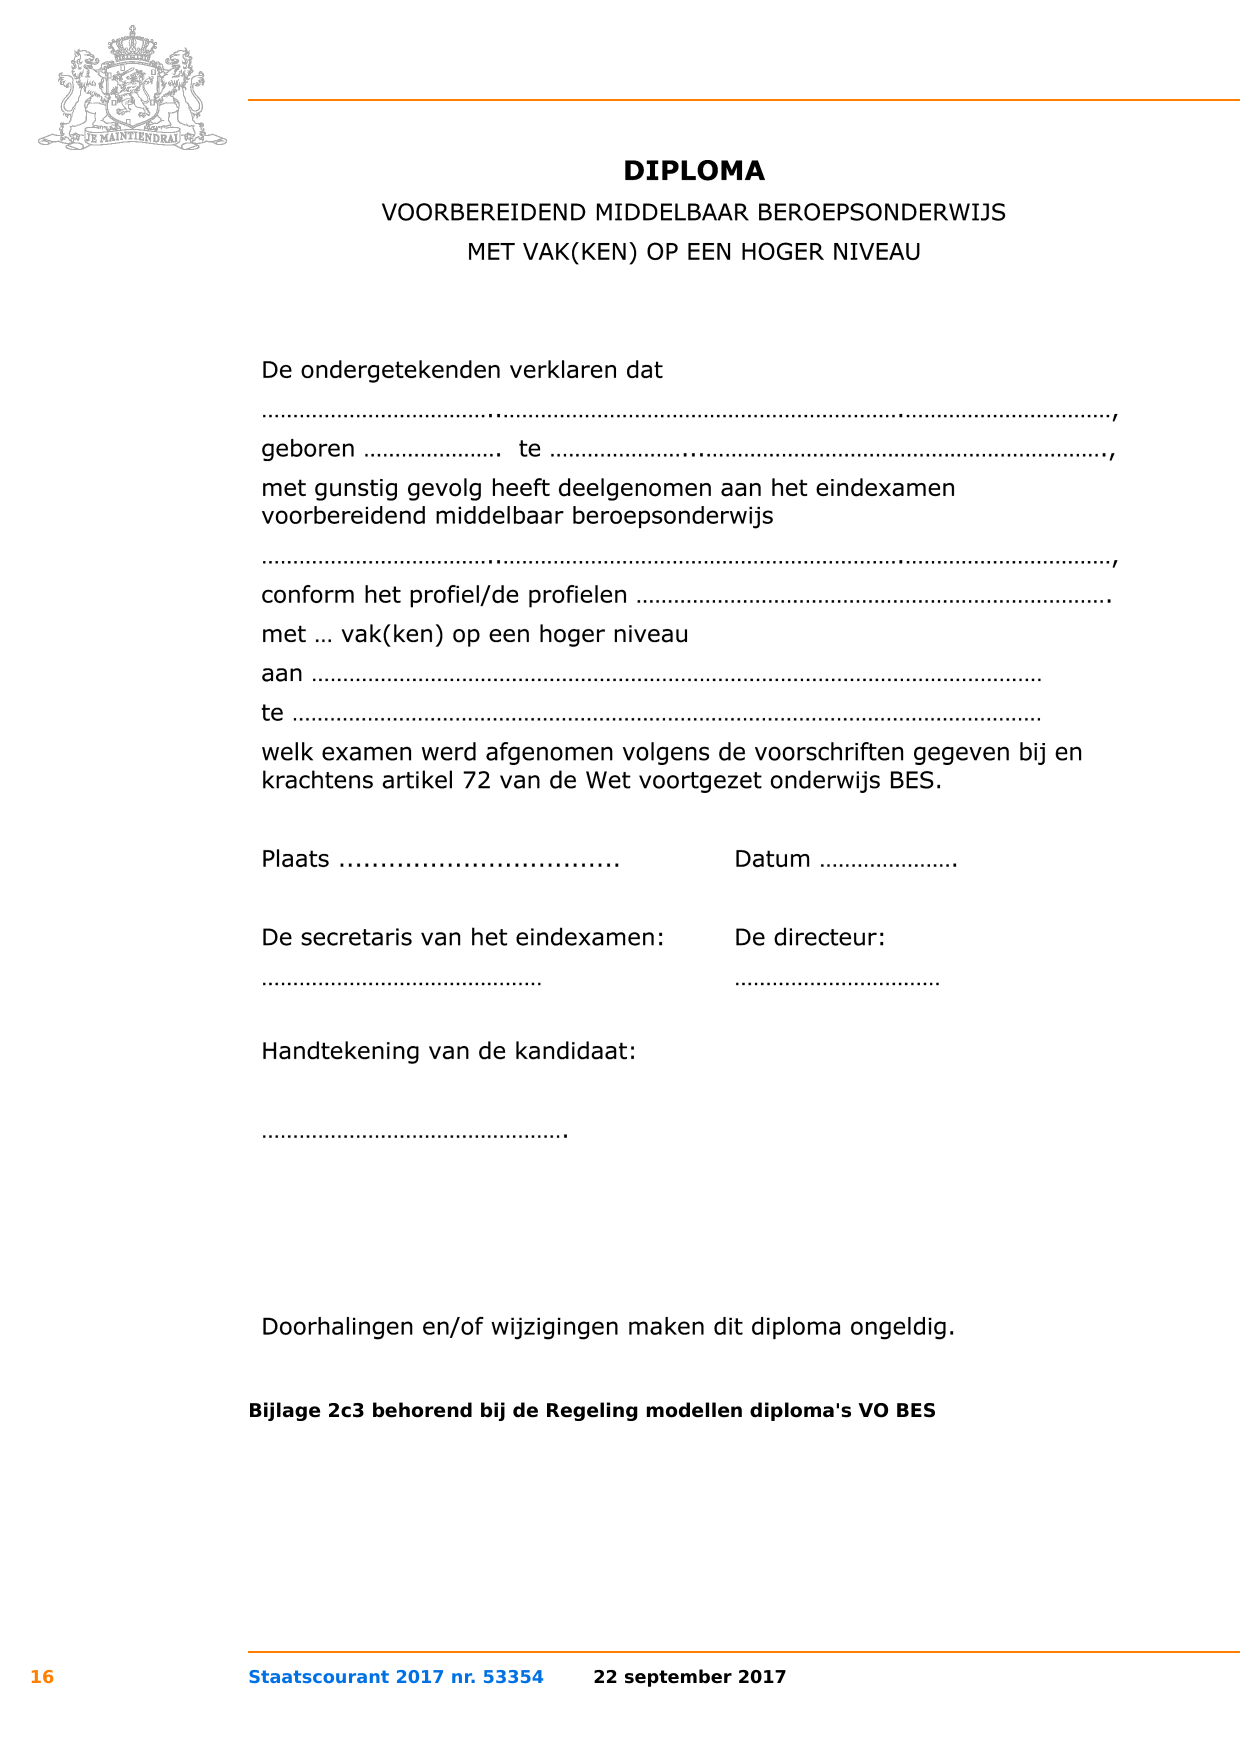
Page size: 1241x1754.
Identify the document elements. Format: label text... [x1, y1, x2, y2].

picture [38, 25, 227, 150]
subtitle Bijlage 2c3 behorend bij de Regeling modellen diploma's VO BES [248, 1400, 1163, 1422]
picture [248, 155, 1134, 1348]
